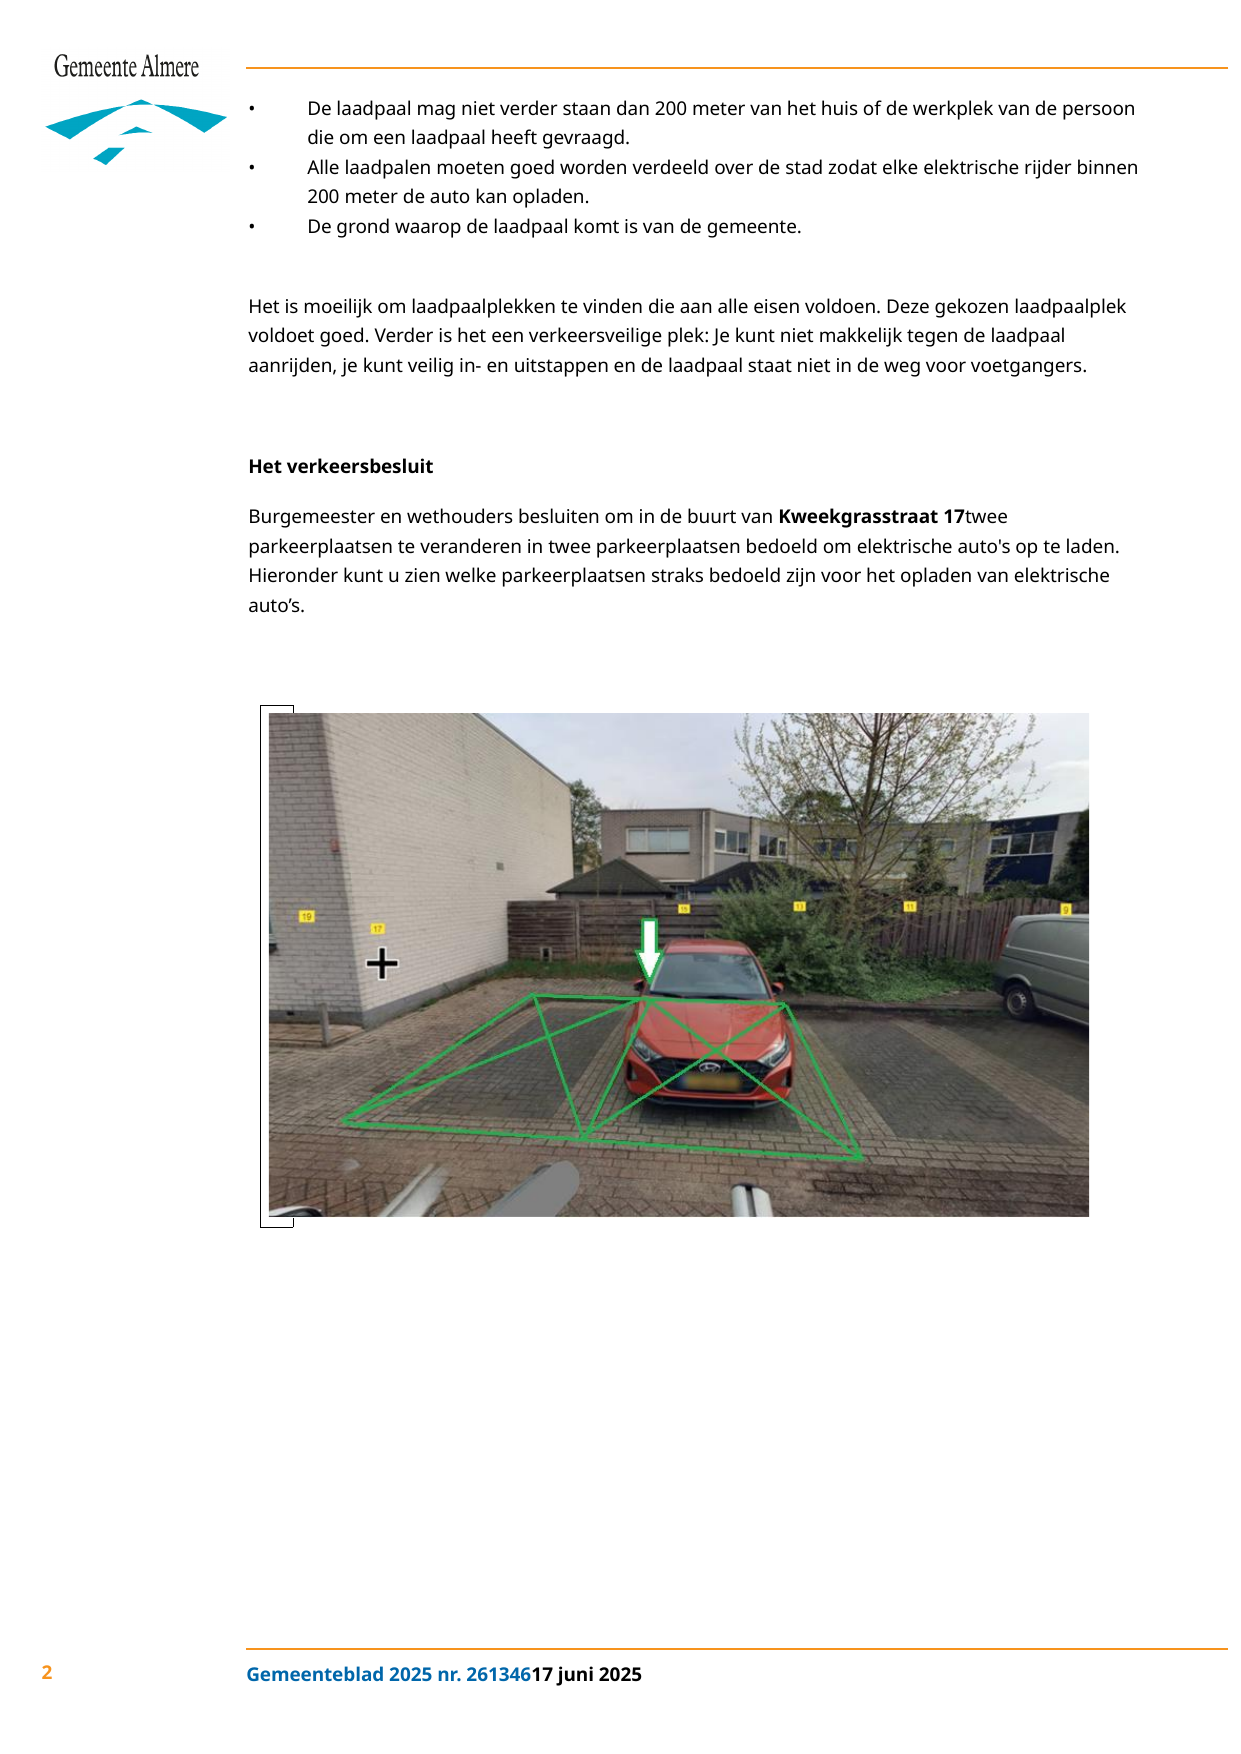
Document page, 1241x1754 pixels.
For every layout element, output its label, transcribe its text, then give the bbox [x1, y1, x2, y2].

list De laadpaal mag niet verder staan dan 200 meter van het huis of de werkplek van de persoon die om een laadpaal heeft gevraagd. [248, 95, 1152, 150]
picture [268, 713, 1090, 1218]
list De grond waarop de laadpaal komt is van de gemeente. [248, 213, 1152, 239]
text Het is moeilijk om laadpaalplekken te vinden die aan alle eisen voldoen. Deze gekozen laadpaalplek voldoet goed. Verder is het een verkeersveilige plek: Je kunt niet makkelijk tegen de laadpaal aanrijden, je kunt veilig in- en uitstappen en de laadpaal staat niet in de weg voor voetgangers. [248, 293, 1152, 378]
list Alle laadpalen moeten goed worden verdeeld over de stad zodat elke elektrische rijder binnen 200 meter de auto kan opladen. [248, 154, 1152, 209]
text Burgemeester en wethouders besluiten om in de buurt van Kweekgrasstraat 17twee parkeerplaatsen te veranderen in twee parkeerplaatsen bedoeld om elektrische auto's op te laden. Hieronder kunt u zien welke parkeerplaatsen straks bedoeld zijn voor het opladen van elektrische auto’s. [248, 503, 1152, 618]
text Het verkeersbesluit [248, 453, 1152, 479]
picture [41, 47, 231, 172]
